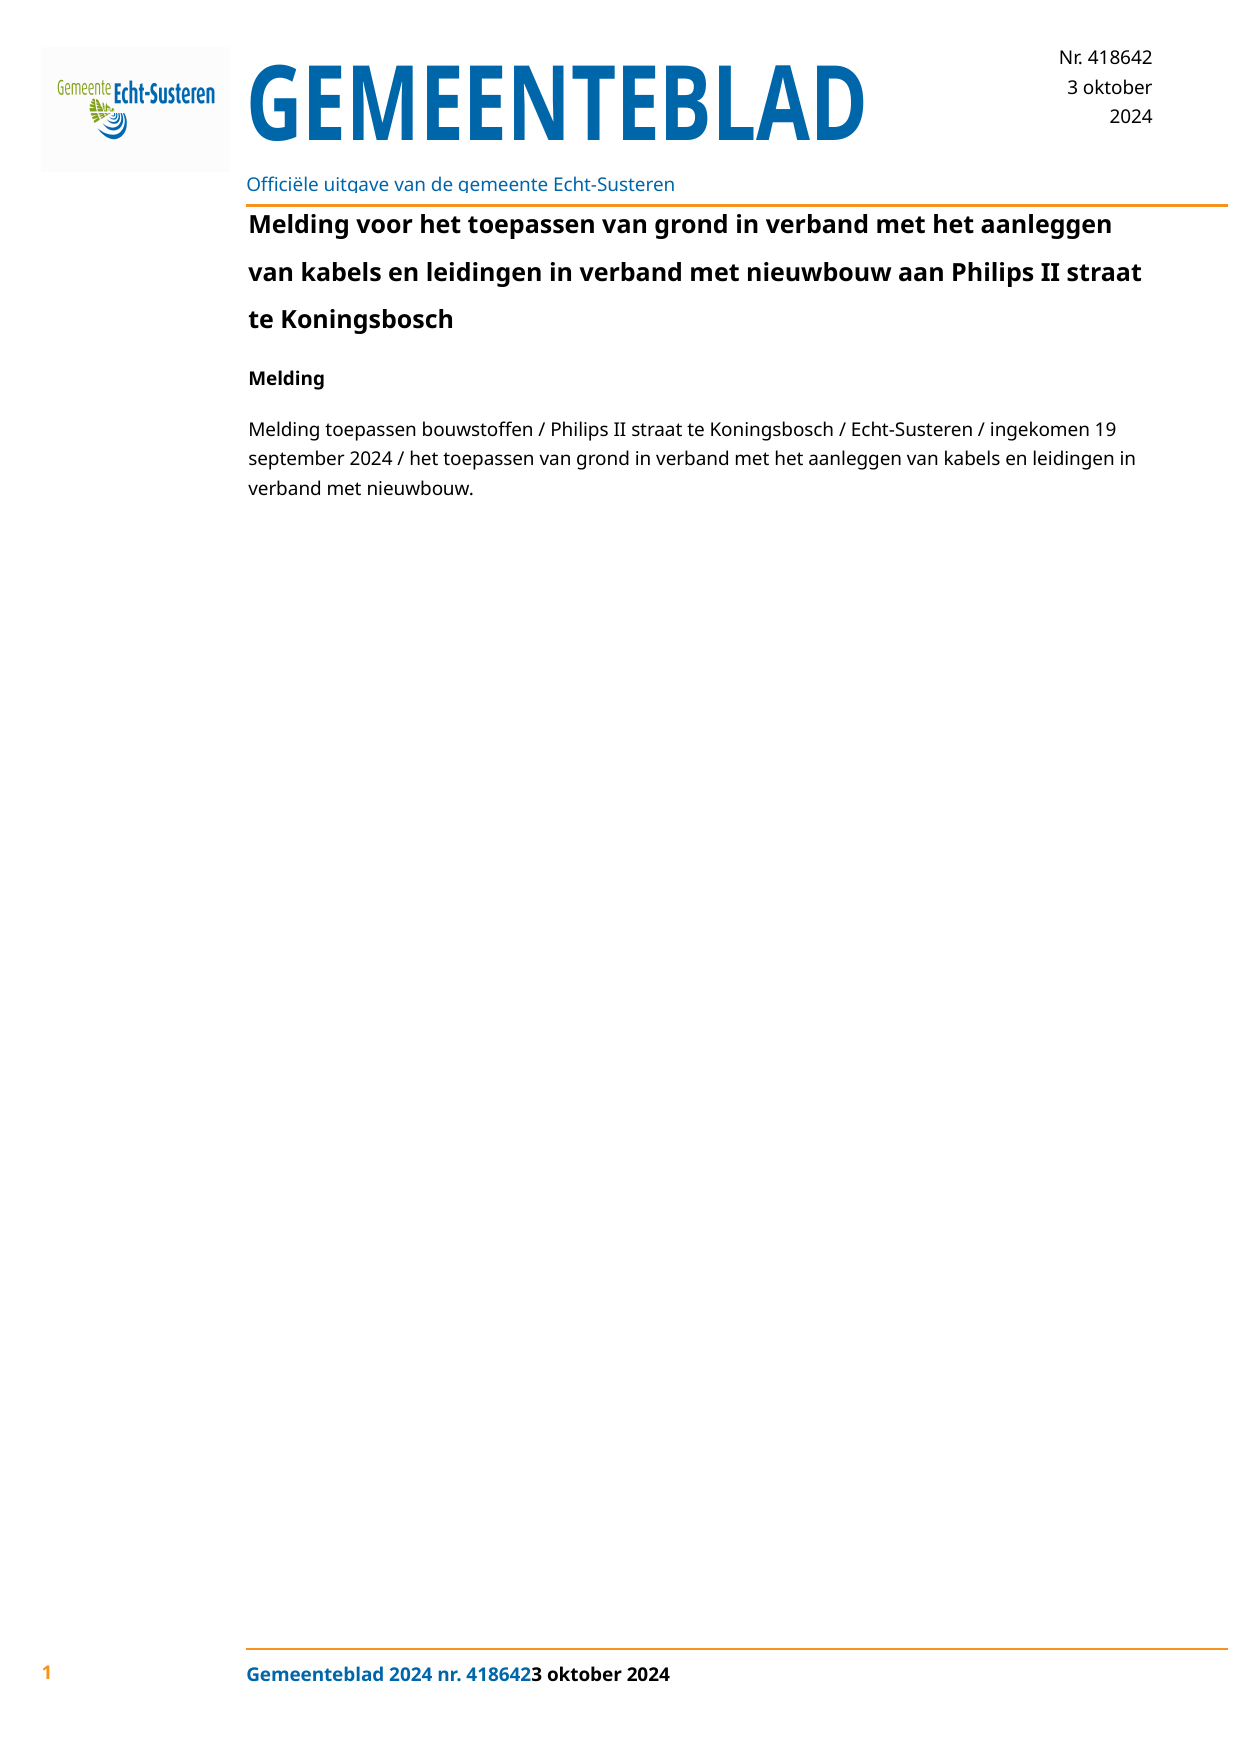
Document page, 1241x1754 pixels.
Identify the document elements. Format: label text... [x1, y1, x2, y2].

picture [41, 47, 231, 172]
text Melding voor het toepassen van grond in verband met het aanleggen van kabels en leidingen in verband met nieuwbouw aan Philips II straat te Koningsbosch [248, 207, 1152, 336]
text Melding toepassen bouwstoffen / Philips II straat te Koningsbosch / Echt-Susteren / ingekomen 19 september 2024 / het toepassen van grond in verband met het aanleggen van kabels en leidingen in verband met nieuwbouw. [248, 416, 1152, 501]
text Melding [248, 366, 1152, 391]
